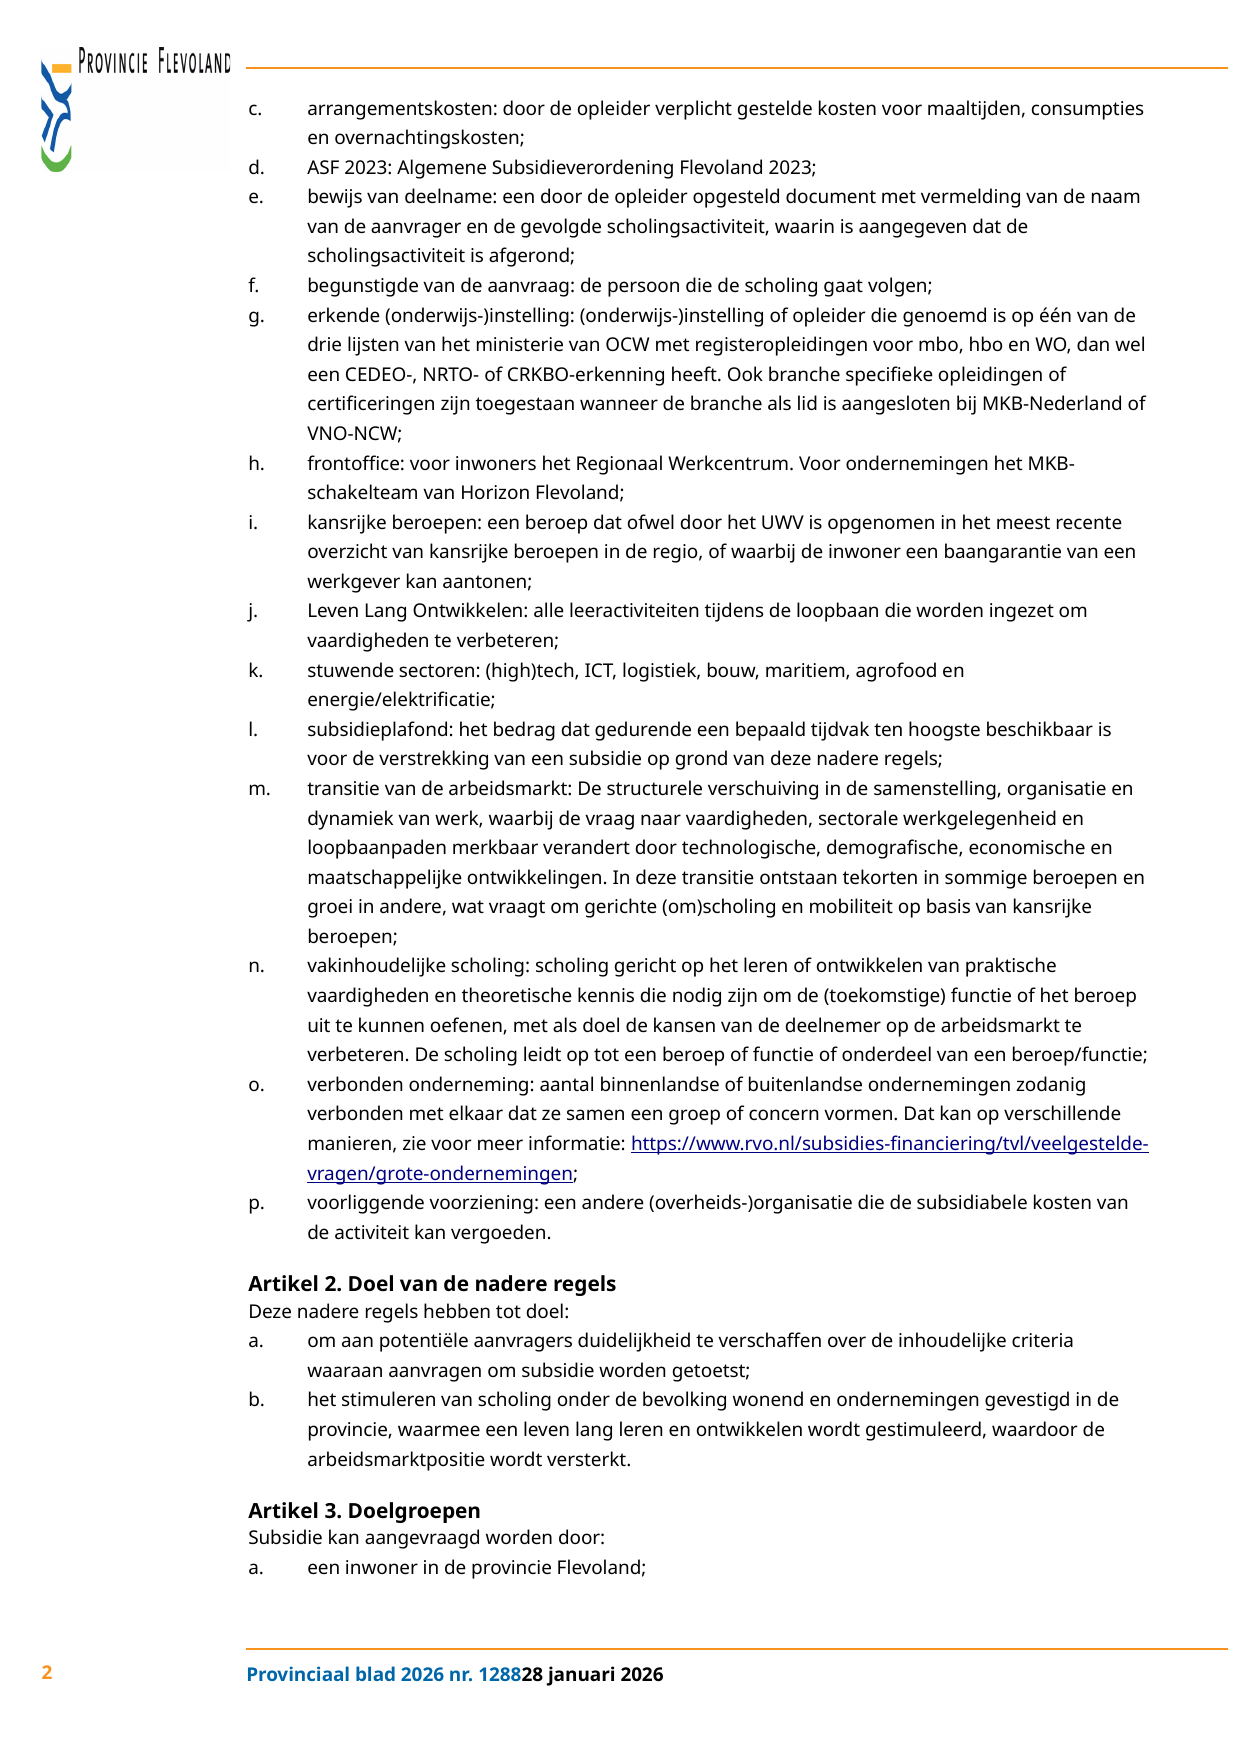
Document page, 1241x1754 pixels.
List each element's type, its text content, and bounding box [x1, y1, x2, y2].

list het stimuleren van scholing onder de bevolking wonend en ondernemingen gevestigd in de provincie, waarmee een leven lang leren en ontwikkelen wordt gestimuleerd, waardoor de arbeidsmarktpositie wordt versterkt. [248, 1387, 1152, 1471]
text Artikel 3. Doelgroepen [248, 1496, 1152, 1524]
list ASF 2023: Algemene Subsidieverordening Flevoland 2023; [248, 154, 1152, 180]
list Leven Lang Ontwikkelen: alle leeractiviteiten tijdens de loopbaan die worden ingezet om vaardigheden te verbeteren; [248, 598, 1152, 653]
list een inwoner in de provincie Flevoland; [248, 1554, 1152, 1580]
list frontoffice: voor inwoners het Regionaal Werkcentrum. Voor ondernemingen het MKB-schakelteam van Horizon Flevoland; [248, 450, 1152, 505]
list vakinhoudelijke scholing: scholing gericht op het leren of ontwikkelen van praktische vaardigheden en theoretische kennis die nodig zijn om de (toekomstige) functie of het beroep uit te kunnen oefenen, met als doel de kansen van de deelnemer op de arbeidsmarkt te verbeteren. De scholing leidt op tot een beroep of functie of onderdeel van een beroep/functie; [248, 953, 1152, 1067]
list subsidieplafond: het bedrag dat gedurende een bepaald tijdvak ten hoogste beschikbaar is voor de verstrekking van een subsidie op grond van deze nadere regels; [248, 716, 1152, 771]
picture [41, 47, 231, 172]
list begunstigde van de aanvraag: de persoon die de scholing gaat volgen; [248, 272, 1152, 298]
list erkende (onderwijs-)instelling: (onderwijs-)instelling of opleider die genoemd is op één van de drie lijsten van het ministerie van OCW met registeropleidingen voor mbo, hbo en WO, dan wel een CEDEO-, NRTO- of CRKBO-erkenning heeft. Ook branche specifieke opleidingen of certificeringen zijn toegestaan wanneer de branche als lid is aangesloten bij MKB-Nederland of VNO-NCW; [248, 302, 1152, 446]
list kansrijke beroepen: een beroep dat ofwel door het UWV is opgenomen in het meest recente overzicht van kansrijke beroepen in de regio, of waarbij de inwoner een baangarantie van een werkgever kan aantonen; [248, 509, 1152, 594]
text Artikel 2. Doel van de nadere regels [248, 1269, 1152, 1298]
text Deze nadere regels hebben tot doel: [248, 1298, 1152, 1323]
list voorliggende voorziening: een andere (overheids-)organisatie die de subsidiabele kosten van de activiteit kan vergoeden. [248, 1189, 1152, 1245]
text Subsidie kan aangevraagd worden door: [248, 1524, 1152, 1550]
list om aan potentiële aanvragers duidelijkheid te verschaffen over de inhoudelijke criteria waaraan aanvragen om subsidie worden getoetst; [248, 1327, 1152, 1383]
list arrangementskosten: door de opleider verplicht gestelde kosten voor maaltijden, consumpties en overnachtingskosten; [248, 95, 1152, 150]
list transitie van de arbeidsmarkt: De structurele verschuiving in de samenstelling, organisatie en dynamiek van werk, waarbij de vraag naar vaardigheden, sectorale werkgelegenheid en loopbaanpaden merkbaar verandert door technologische, demografische, economische en maatschappelijke ontwikkelingen. In deze transitie ontstaan tekorten in sommige beroepen en groei in andere, wat vraagt om gerichte (om)scholing en mobiliteit op basis van kansrijke beroepen; [248, 775, 1152, 949]
list bewijs van deelname: een door de opleider opgesteld document met vermelding van de naam van de aanvrager en de gevolgde scholingsactiviteit, waarin is aangegeven dat de scholingsactiviteit is afgerond; [248, 183, 1152, 268]
list stuwende sectoren: (high)tech, ICT, logistiek, bouw, maritiem, agrofood en energie/elektrificatie; [248, 657, 1152, 712]
list verbonden onderneming: aantal binnenlandse of buitenlandse ondernemingen zodanig verbonden met elkaar dat ze samen een groep of concern vormen. Dat kan op verschillende manieren, zie voor meer informatie: https://www.rvo.nl/subsidies-financiering/tvl/veelgestelde-vragen/grote-ondernemingen; [248, 1071, 1152, 1186]
